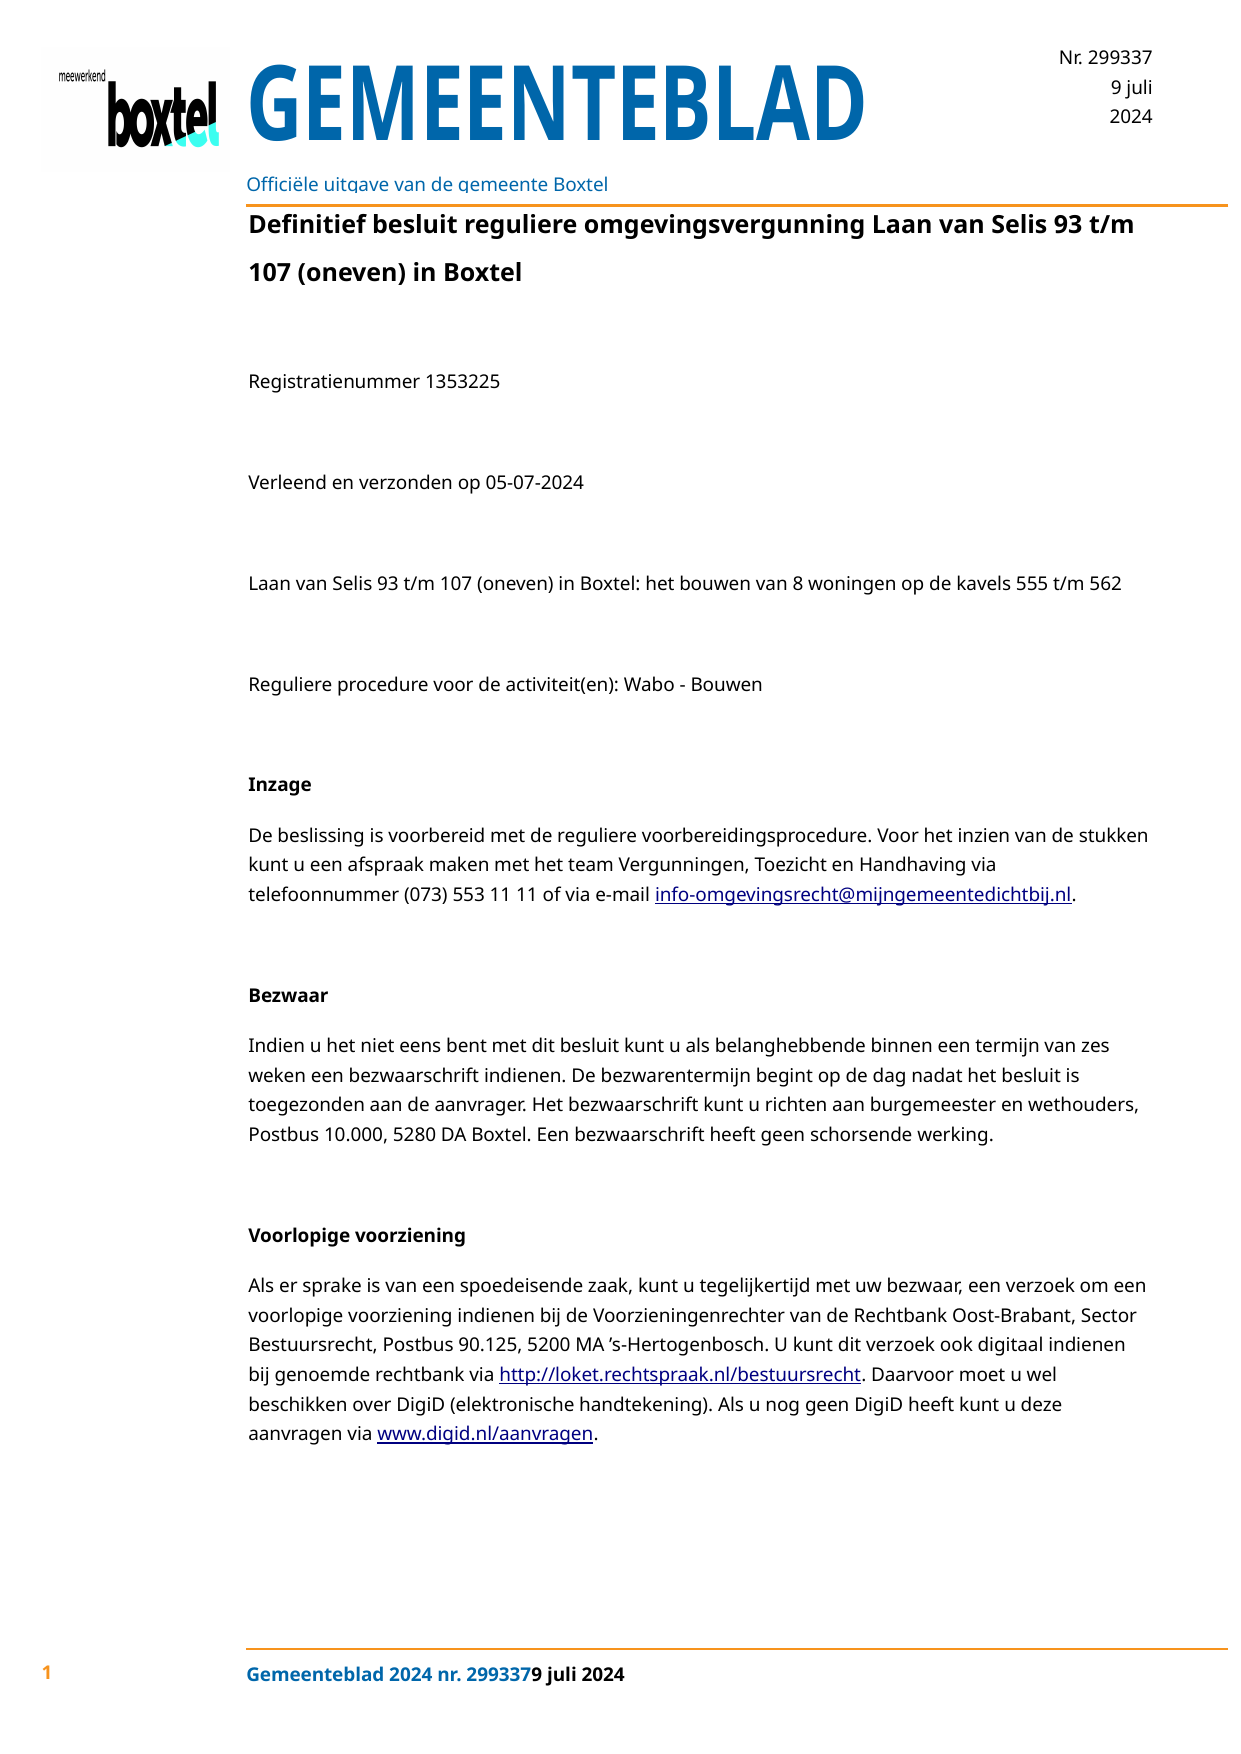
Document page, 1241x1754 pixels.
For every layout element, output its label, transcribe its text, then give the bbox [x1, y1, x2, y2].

text Als er sprake is van een spoedeisende zaak, kunt u tegelijkertijd met uw bezwaar, een verzoek om een voorlopige voorziening indienen bij de Voorzieningenrechter van de Rechtbank Oost-Brabant, Sector Bestuursrecht, Postbus 90.125, 5200 MA ’s-Hertogenbosch. U kunt dit verzoek ook digitaal indienen bij genoemde rechtbank via http://loket.rechtspraak.nl/bestuursrecht. Daarvoor moet u wel beschikken over DigiD (elektronische handtekening). Als u nog geen DigiD heeft kunt u deze aanvragen via www.digid.nl/aanvragen. [248, 1272, 1152, 1446]
text De beslissing is voorbereid met de reguliere voorbereidingsprocedure. Voor het inzien van de stukken kunt u een afspraak maken met het team Vergunningen, Toezicht en Handhaving via telefoonnummer (073) 553 11 11 of via e-mail info-omgevingsrecht@mijngemeentedichtbij.nl. [248, 822, 1152, 907]
text Verleend en verzonden op 05-07-2024 [248, 469, 1152, 495]
text Laan van Selis 93 t/m 107 (oneven) in Boxtel: het bouwen van 8 woningen op de kavels 555 t/m 562 [248, 570, 1152, 596]
text Bezwaar [248, 982, 1152, 1008]
text Registratienummer 1353225 [248, 368, 1152, 394]
text Reguliere procedure voor de activiteit(en): Wabo - Bouwen [248, 671, 1152, 697]
text Indien u het niet eens bent met dit besluit kunt u als belanghebbende binnen een termijn van zes weken een bezwaarschrift indienen. De bezwarentermijn begint op de dag nadat het besluit is toegezonden aan de aanvrager. Het bezwaarschrift kunt u richten aan burgemeester en wethouders, Postbus 10.000, 5280 DA Boxtel. Een bezwaarschrift heeft geen schorsende werking. [248, 1032, 1152, 1147]
picture [41, 47, 231, 172]
text Definitief besluit reguliere omgevingsvergunning Laan van Selis 93 t/m 107 (oneven) in Boxtel [248, 207, 1152, 288]
text Inzage [248, 772, 1152, 797]
text Voorlopige voorziening [248, 1222, 1152, 1248]
